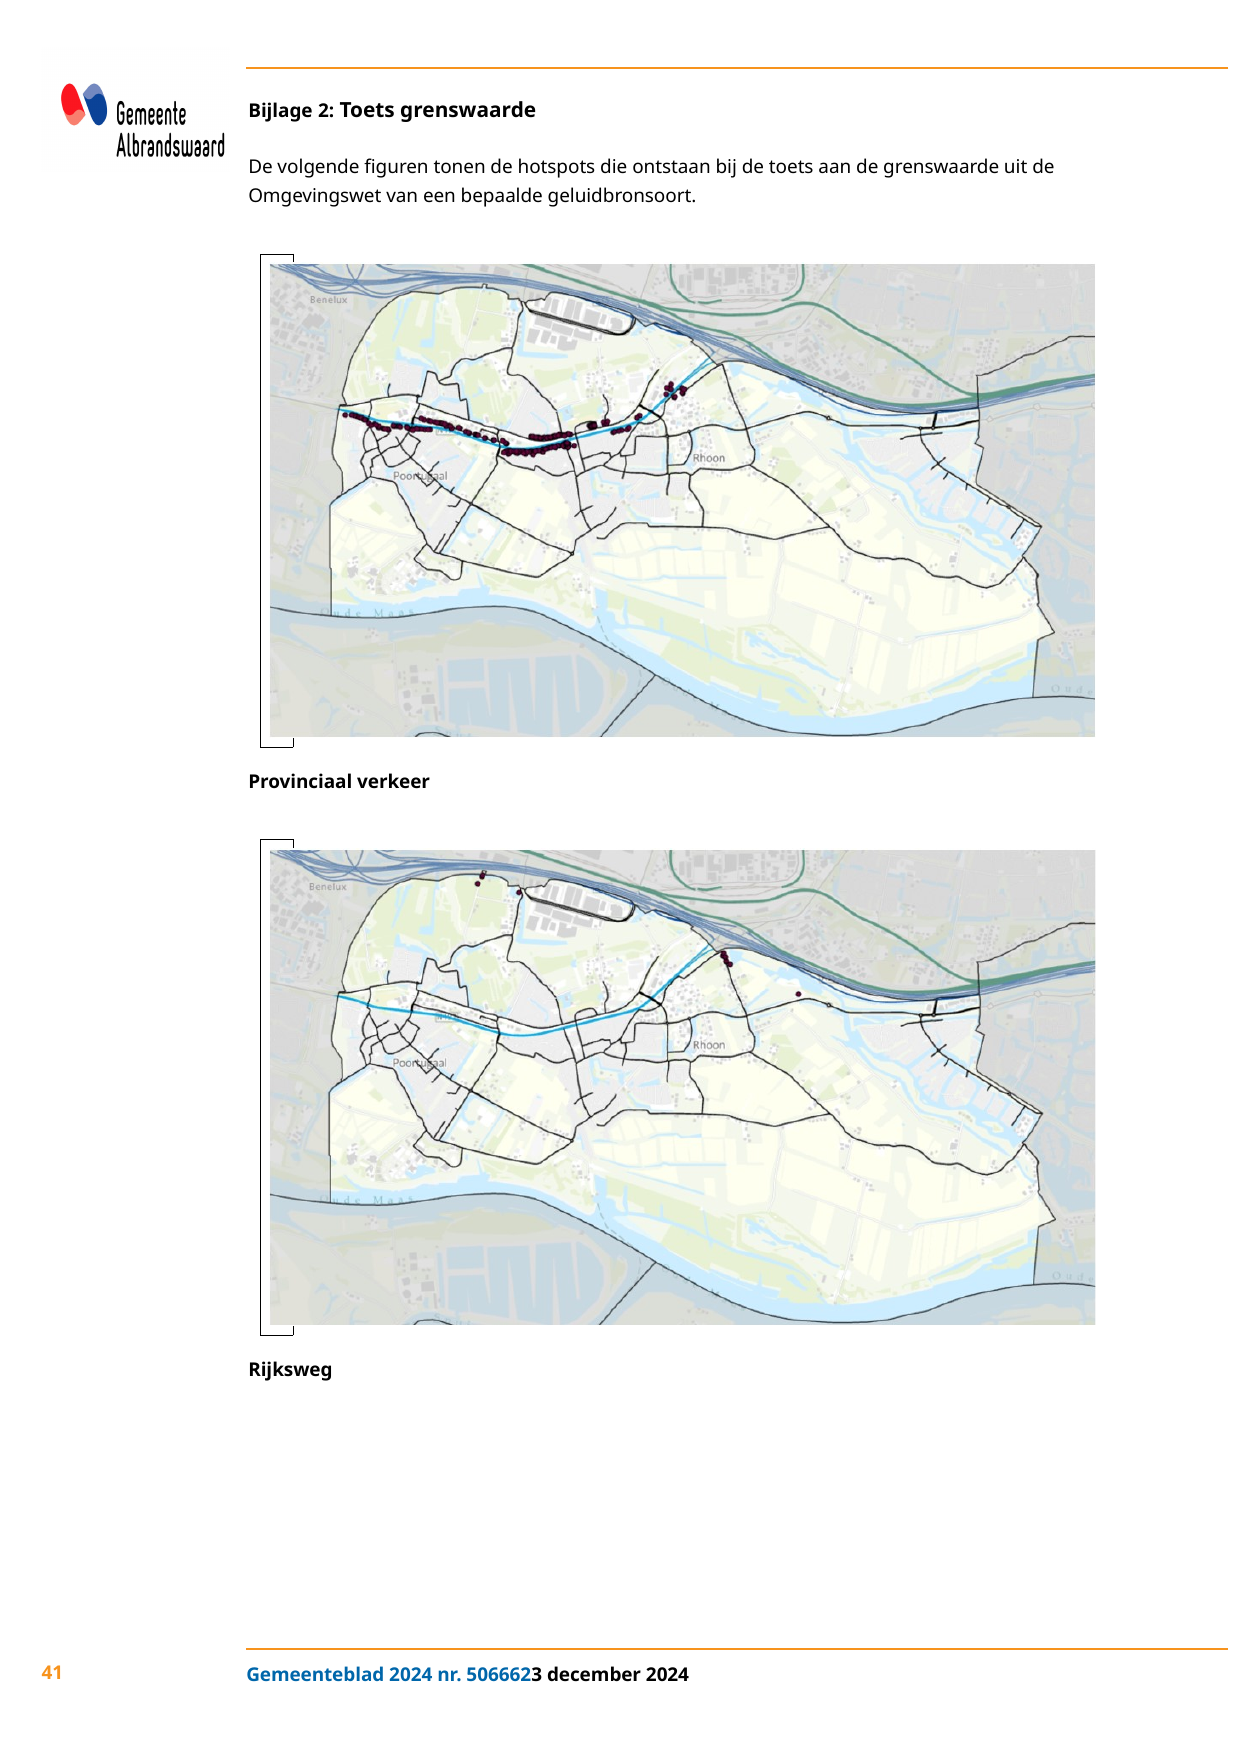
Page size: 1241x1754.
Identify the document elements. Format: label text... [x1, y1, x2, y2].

picture [268, 262, 1096, 738]
text Bijlage 2: Toets grenswaarde [248, 95, 1152, 123]
text Rijksweg [248, 1356, 1152, 1382]
text Provinciaal verkeer [248, 768, 1152, 794]
picture [41, 47, 231, 172]
picture [268, 848, 1096, 1326]
text De volgende figuren tonen de hotspots die ontstaan bij de toets aan de grenswaarde uit de Omgevingswet van een bepaalde geluidbronsoort. [248, 153, 1152, 208]
